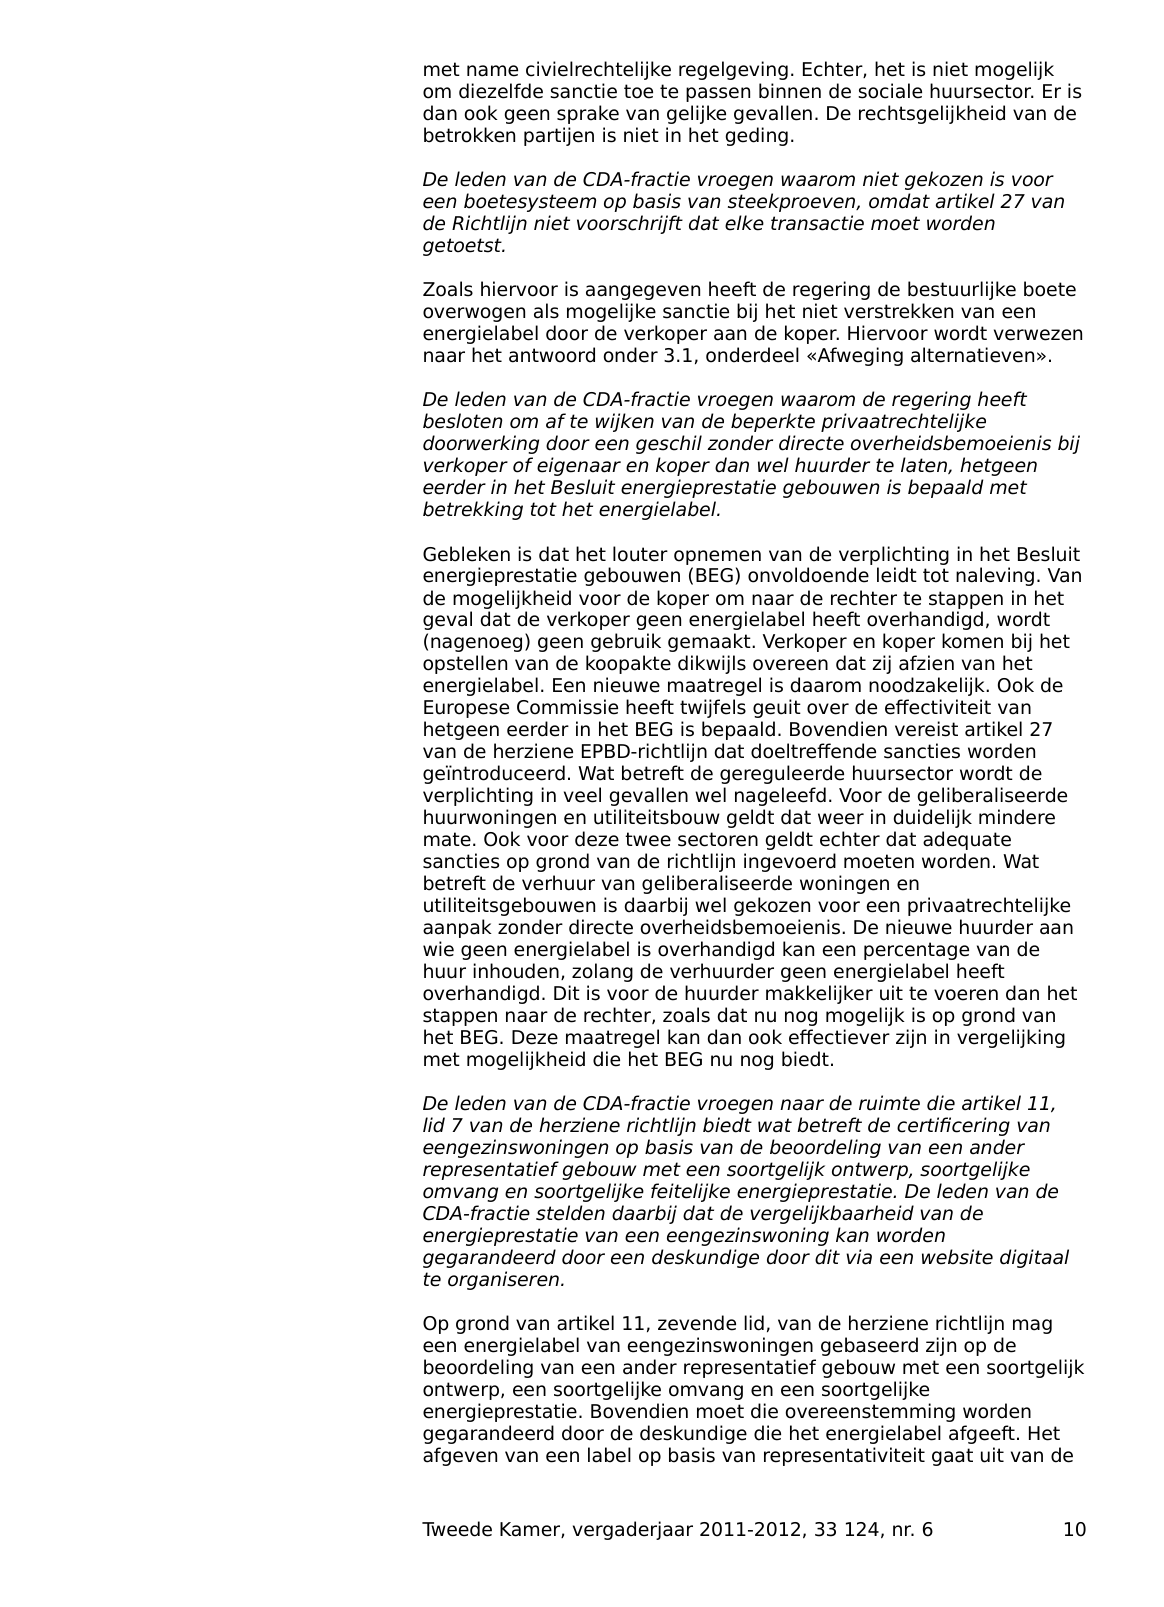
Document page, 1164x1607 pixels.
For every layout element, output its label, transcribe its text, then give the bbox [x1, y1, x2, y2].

text Op grond van artikel 11, zevende lid, van de herziene richtlijn mag een energielabel van eengezinswoningen gebaseerd zijn op de beoordeling van een ander representatief gebouw met een soortgelijk ontwerp, een soortgelijke omvang en een soortgelijke energieprestatie. Bovendien moet die overeenstemming worden gegarandeerd door de deskundige die het energielabel afgeeft. Het afgeven van een label op basis van representativiteit gaat uit van de [422, 1313, 1087, 1467]
text De leden van de CDA-fractie vroegen waarom niet gekozen is voor een boetesysteem op basis van steekproeven, omdat artikel 27 van de Richtlijn niet voorschrijft dat elke transactie moet worden getoetst. [422, 169, 1087, 257]
text De leden van de CDA-fractie vroegen naar de ruimte die artikel 11, lid 7 van de herziene richtlijn biedt wat betreft de certificering van eengezinswoningen op basis van de beoordeling van een ander representatief gebouw met een soortgelijk ontwerp, soortgelijke omvang en soortgelijke feitelijke energieprestatie. De leden van de CDA-fractie stelden daarbij dat de vergelijkbaarheid van de energieprestatie van een eengezinswoning kan worden gegarandeerd door een deskundige door dit via een website digitaal te organiseren. [422, 1093, 1087, 1291]
text Gebleken is dat het louter opnemen van de verplichting in het Besluit energieprestatie gebouwen (BEG) onvoldoende leidt tot naleving. Van de mogelijkheid voor de koper om naar de rechter te stappen in het geval dat de verkoper geen energielabel heeft overhandigd, wordt (nagenoeg) geen gebruik gemaakt. Verkoper en koper komen bij het opstellen van de koopakte dikwijls overeen dat zij afzien van het energielabel. Een nieuwe maatregel is daarom noodzakelijk. Ook de Europese Commissie heeft twijfels geuit over de effectiviteit van hetgeen eerder in het BEG is bepaald. Bovendien vereist artikel 27 van de herziene EPBD-richtlijn dat doeltreffende sancties worden geïntroduceerd. Wat betreft de gereguleerde huursector wordt de verplichting in veel gevallen wel nageleefd. Voor de geliberaliseerde huurwoningen en utiliteitsbouw geldt dat weer in duidelijk mindere mate. Ook voor deze twee sectoren geldt echter dat adequate sancties op grond van de richtlijn ingevoerd moeten worden. Wat betreft de verhuur van geliberaliseerde woningen en utiliteitsgebouwen is daarbij wel gekozen voor een privaatrechtelijke aanpak zonder directe overheidsbemoeienis. De nieuwe huurder aan wie geen energielabel is overhandigd kan een percentage van de huur inhouden, zolang de verhuurder geen energielabel heeft overhandigd. Dit is voor de huurder makkelijker uit te voeren dan het stappen naar de rechter, zoals dat nu nog mogelijk is op grond van het BEG. Deze maatregel kan dan ook effectiever zijn in vergelijking met mogelijkheid die het BEG nu nog biedt. [422, 543, 1087, 1071]
text met name civielrechtelijke regelgeving. Echter, het is niet mogelijk om diezelfde sanctie toe te passen binnen de sociale huursector. Er is dan ook geen sprake van gelijke gevallen. De rechtsgelijkheid van de betrokken partijen is niet in het geding. [422, 59, 1087, 147]
text Zoals hiervoor is aangegeven heeft de regering de bestuurlijke boete overwogen als mogelijke sanctie bij het niet verstrekken van een energielabel door de verkoper aan de koper. Hiervoor wordt verwezen naar het antwoord onder 3.1, onderdeel «Afweging alternatieven». [422, 279, 1087, 367]
text De leden van de CDA-fractie vroegen waarom de regering heeft besloten om af te wijken van de beperkte privaatrechtelijke doorwerking door een geschil zonder directe overheidsbemoeienis bij verkoper of eigenaar en koper dan wel huurder te laten, hetgeen eerder in het Besluit energieprestatie gebouwen is bepaald met betrekking tot het energielabel. [422, 389, 1087, 521]
